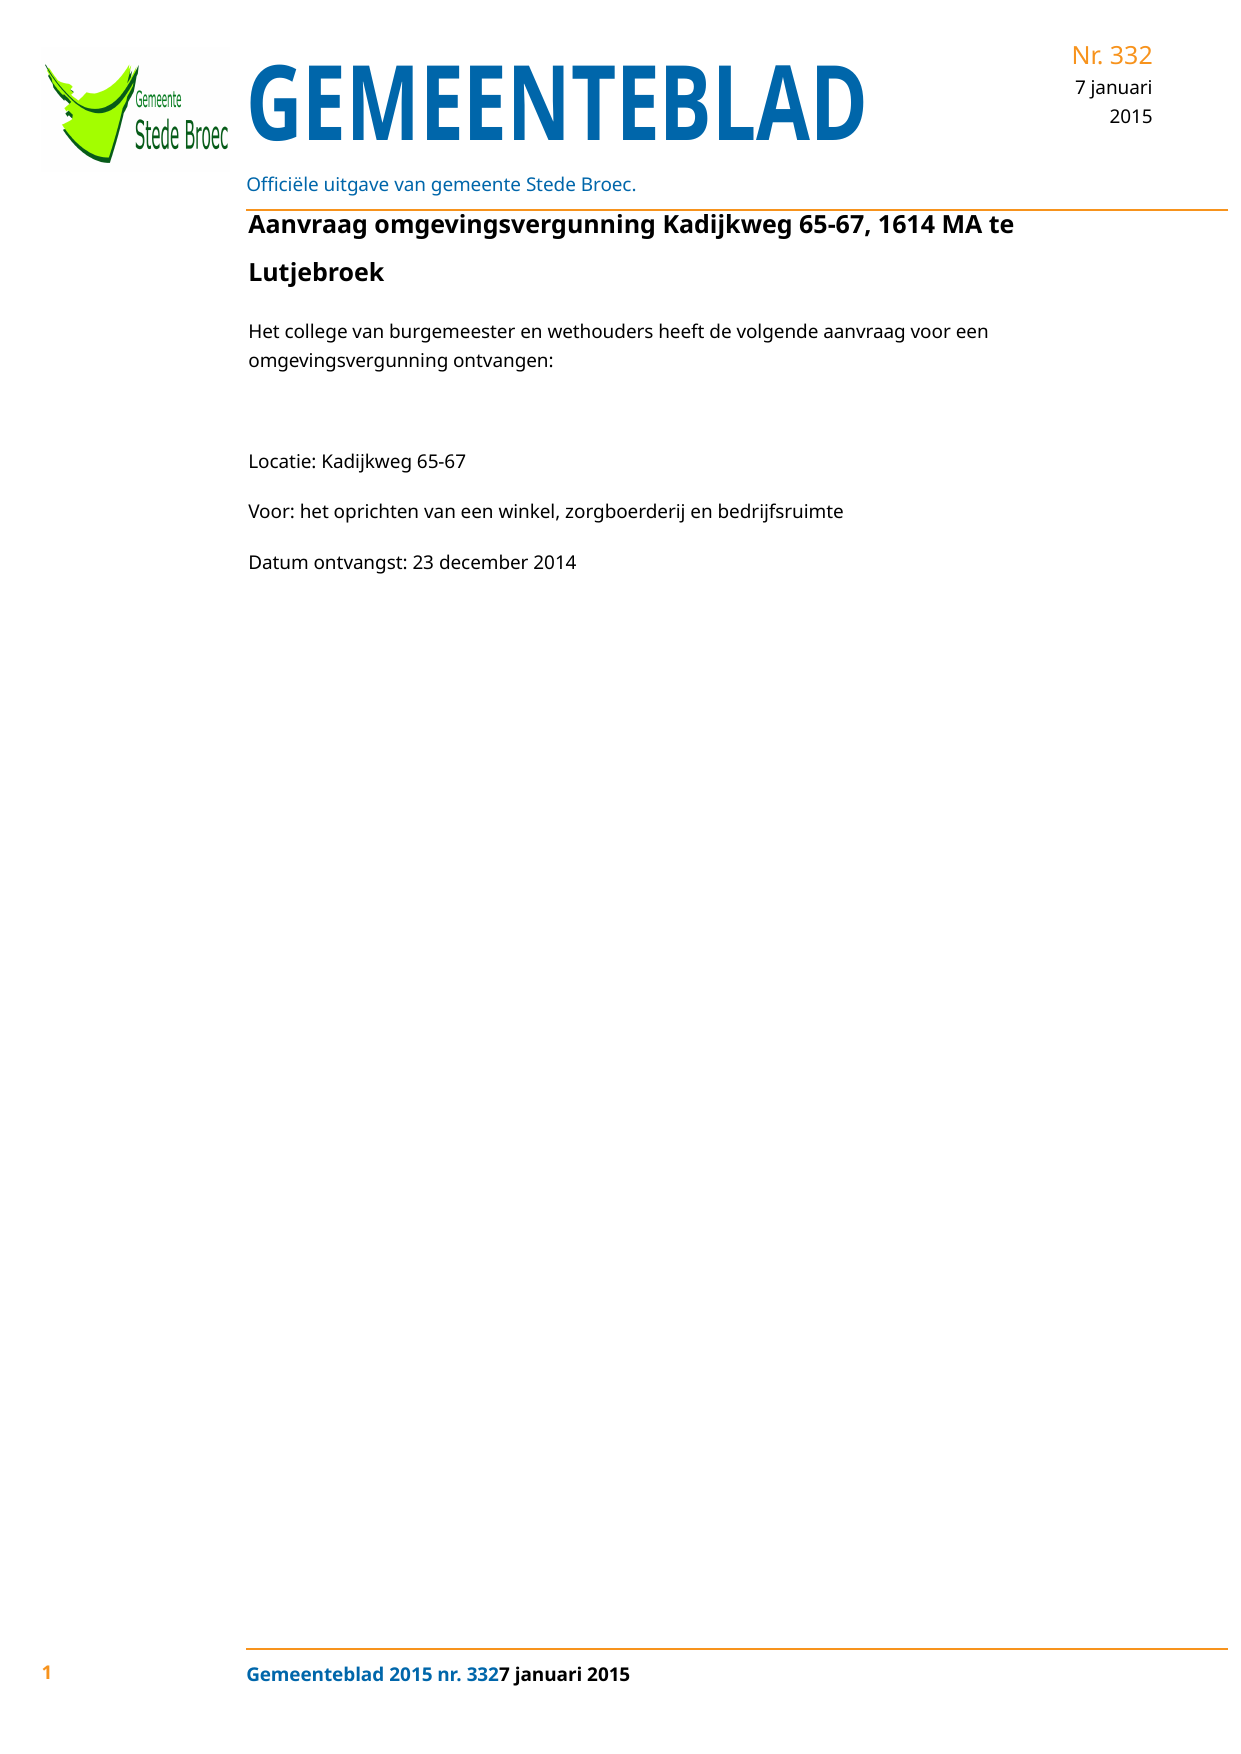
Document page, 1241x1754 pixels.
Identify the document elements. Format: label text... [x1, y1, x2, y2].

picture [41, 47, 231, 172]
text Aanvraag omgevingsvergunning Kadijkweg 65-67, 1614 MA te Lutjebroek [248, 211, 1152, 288]
text Datum ontvangst: 23 december 2014 [248, 549, 1152, 575]
text Locatie: Kadijkweg 65-67 [248, 448, 1152, 474]
text Voor: het oprichten van een winkel, zorgboerderij en bedrijfsruimte [248, 499, 1152, 524]
text Het college van burgemeester en wethouders heeft de volgende aanvraag voor een omgevingsvergunning ontvangen: [248, 318, 1152, 373]
